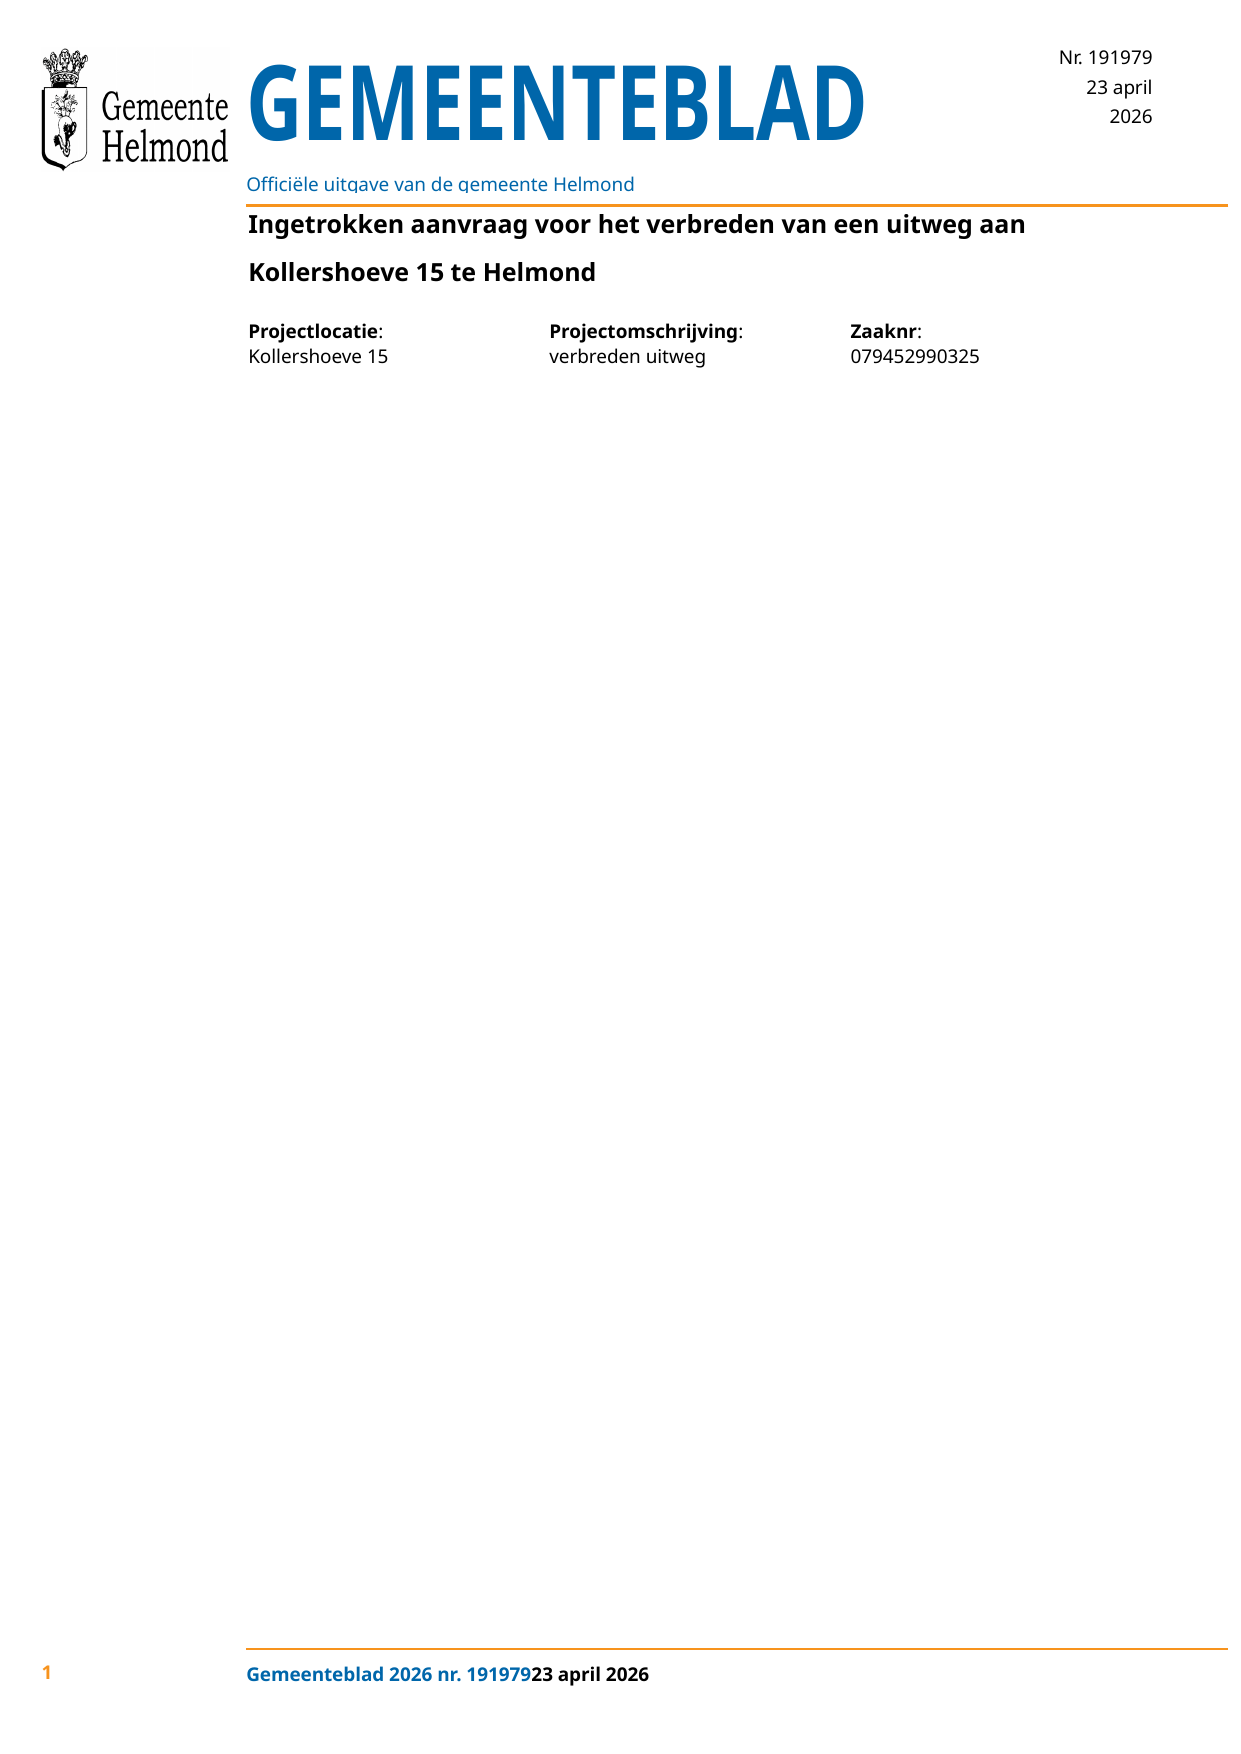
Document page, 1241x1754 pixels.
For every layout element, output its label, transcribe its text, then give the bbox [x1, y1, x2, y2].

table_cell verbreden uitweg [549, 344, 850, 369]
picture [41, 47, 231, 172]
table_header Zaaknr: [850, 318, 1152, 344]
text Ingetrokken aanvraag voor het verbreden van een uitweg aan Kollershoeve 15 te Helmond [248, 207, 1152, 288]
table_cell 079452990325 [850, 344, 1152, 369]
table_header Projectomschrijving: [549, 318, 850, 344]
table_cell Kollershoeve 15 [248, 344, 549, 369]
table_header Projectlocatie: [248, 318, 549, 344]
